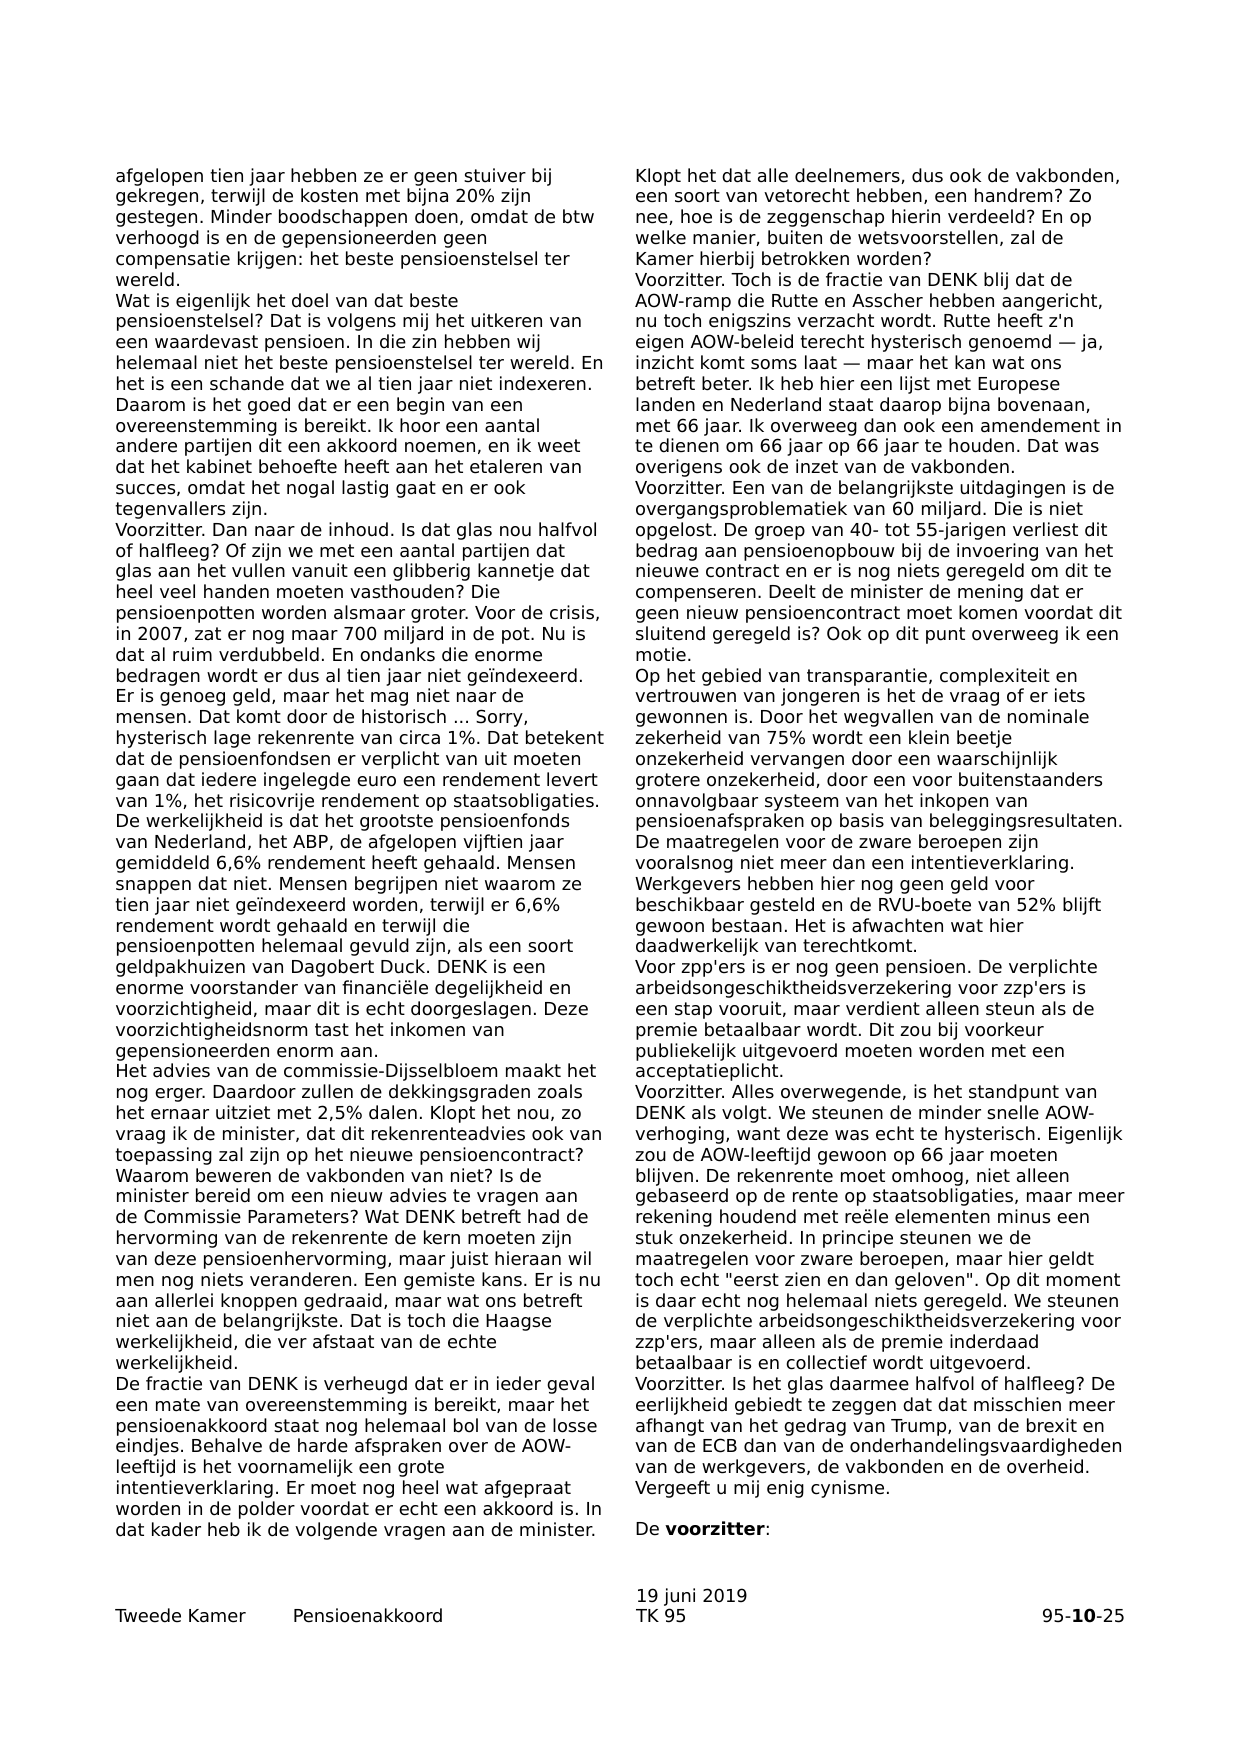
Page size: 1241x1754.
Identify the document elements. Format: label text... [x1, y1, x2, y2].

text De voorzitter: [635, 1519, 1125, 1539]
text Op het gebied van transparantie, complexiteit en vertrouwen van jongeren is het de vraag of er iets gewonnen is. Door het wegvallen van de nominale zekerheid van 75% wordt een klein beetje onzekerheid vervangen door een waarschijnlijk grotere onzekerheid, door een voor buitenstaanders onnavolgbaar systeem van het inkopen van pensioenafspraken op basis van beleggingsresultaten. [635, 665, 1125, 832]
text De fractie van DENK is verheugd dat er in ieder geval een mate van overeenstemming is bereikt, maar het pensioenakkoord staat nog helemaal bol van de losse eindjes. Behalve de harde afspraken over de AOW-leeftijd is het voornamelijk een grote intentieverklaring. Er moet nog heel wat afgepraat worden in de polder voordat er echt een akkoord is. In dat kader heb ik de volgende vragen aan de minister. [115, 1374, 605, 1540]
text afgelopen tien jaar hebben ze er geen stuiver bij gekregen, terwijl de kosten met bijna 20% zijn gestegen. Minder boodschappen doen, omdat de btw verhoogd is en de gepensioneerden geen compensatie krijgen: het beste pensioenstelsel ter wereld. [115, 165, 605, 290]
text Voorzitter. Is het glas daarmee halfvol of halfleeg? De eerlijkheid gebiedt te zeggen dat dat misschien meer afhangt van het gedrag van Trump, van de brexit en van de ECB dan van de onderhandelingsvaardigheden van de werkgevers, de vakbonden en de overheid. Vergeeft u mij enig cynisme. [635, 1374, 1125, 1499]
text Het advies van de commissie-Dijsselbloem maakt het nog erger. Daardoor zullen de dekkingsgraden zoals het ernaar uitziet met 2,5% dalen. Klopt het nou, zo vraag ik de minister, dat dit rekenrenteadvies ook van toepassing zal zijn op het nieuwe pensioencontract? Waarom beweren de vakbonden van niet? Is de minister bereid om een nieuw advies te vragen aan de Commissie Parameters? Wat DENK betreft had de hervorming van de rekenrente de kern moeten zijn van deze pensioenhervorming, maar juist hieraan wil men nog niets veranderen. Een gemiste kans. Er is nu aan allerlei knoppen gedraaid, maar wat ons betreft niet aan de belangrijkste. Dat is toch die Haagse werkelijkheid, die ver afstaat van de echte werkelijkheid. [115, 1061, 605, 1374]
text Wat is eigenlijk het doel van dat beste pensioenstelsel? Dat is volgens mij het uitkeren van een waardevast pensioen. In die zin hebben wij helemaal niet het beste pensioenstelsel ter wereld. En het is een schande dat we al tien jaar niet indexeren. Daarom is het goed dat er een begin van een overeenstemming is bereikt. Ik hoor een aantal andere partijen dit een akkoord noemen, en ik weet dat het kabinet behoefte heeft aan het etaleren van succes, omdat het nogal lastig gaat en er ook tegenvallers zijn. [115, 290, 605, 519]
text Voor zpp'ers is er nog geen pensioen. De verplichte arbeidsongeschiktheidsverzekering voor zzp'ers is een stap vooruit, maar verdient alleen steun als de premie betaalbaar wordt. Dit zou bij voorkeur publiekelijk uitgevoerd moeten worden met een acceptatieplicht. [635, 957, 1125, 1082]
text Klopt het dat alle deelnemers, dus ook de vakbonden, een soort van vetorecht hebben, een handrem? Zo nee, hoe is de zeggenschap hierin verdeeld? En op welke manier, buiten de wetsvoorstellen, zal de Kamer hierbij betrokken worden? [635, 165, 1125, 269]
text Voorzitter. Alles overwegende, is het standpunt van DENK als volgt. We steunen de minder snelle AOW-verhoging, want deze was echt te hysterisch. Eigenlijk zou de AOW-leeftijd gewoon op 66 jaar moeten blijven. De rekenrente moet omhoog, niet alleen gebaseerd op de rente op staatsobligaties, maar meer rekening houdend met reële elementen minus een stuk onzekerheid. In principe steunen we de maatregelen voor zware beroepen, maar hier geldt toch echt "eerst zien en dan geloven". Op dit moment is daar echt nog helemaal niets geregeld. We steunen de verplichte arbeidsongeschiktheidsverzekering voor zzp'ers, maar alleen als de premie inderdaad betaalbaar is en collectief wordt uitgevoerd. [635, 1082, 1125, 1374]
text Voorzitter. Een van de belangrijkste uitdagingen is de overgangsproblematiek van 60 miljard. Die is niet opgelost. De groep van 40- tot 55-jarigen verliest dit bedrag aan pensioenopbouw bij de invoering van het nieuwe contract en er is nog niets geregeld om dit te compenseren. Deelt de minister de mening dat er geen nieuw pensioencontract moet komen voordat dit sluitend geregeld is? Ook op dit punt overweeg ik een motie. [635, 478, 1125, 665]
text De maatregelen voor de zware beroepen zijn vooralsnog niet meer dan een intentieverklaring. Werkgevers hebben hier nog geen geld voor beschikbaar gesteld en de RVU-boete van 52% blijft gewoon bestaan. Het is afwachten wat hier daadwerkelijk van terechtkomt. [635, 832, 1125, 957]
text Voorzitter. Toch is de fractie van DENK blij dat de AOW-ramp die Rutte en Asscher hebben aangericht, nu toch enigszins verzacht wordt. Rutte heeft z'n eigen AOW-beleid terecht hysterisch genoemd — ja, inzicht komt soms laat — maar het kan wat ons betreft beter. Ik heb hier een lijst met Europese landen en Nederland staat daarop bijna bovenaan, met 66 jaar. Ik overweeg dan ook een amendement in te dienen om 66 jaar op 66 jaar te houden. Dat was overigens ook de inzet van de vakbonden. [635, 269, 1125, 478]
text Voorzitter. Dan naar de inhoud. Is dat glas nou halfvol of halfleeg? Of zijn we met een aantal partijen dat glas aan het vullen vanuit een glibberig kannetje dat heel veel handen moeten vasthouden? Die pensioenpotten worden alsmaar groter. Voor de crisis, in 2007, zat er nog maar 700 miljard in de pot. Nu is dat al ruim verdubbeld. En ondanks die enorme bedragen wordt er dus al tien jaar niet geïndexeerd. Er is genoeg geld, maar het mag niet naar de mensen. Dat komt door de historisch ... Sorry, hysterisch lage rekenrente van circa 1%. Dat betekent dat de pensioenfondsen er verplicht van uit moeten gaan dat iedere ingelegde euro een rendement levert van 1%, het risicovrije rendement op staatsobligaties. De werkelijkheid is dat het grootste pensioenfonds van Nederland, het ABP, de afgelopen vijftien jaar gemiddeld 6,6% rendement heeft gehaald. Mensen snappen dat niet. Mensen begrijpen niet waarom ze tien jaar niet geïndexeerd worden, terwijl er 6,6% rendement wordt gehaald en terwijl die pensioenpotten helemaal gevuld zijn, als een soort geldpakhuizen van Dagobert Duck. DENK is een enorme voorstander van financiële degelijkheid en voorzichtigheid, maar dit is echt doorgeslagen. Deze voorzichtigheidsnorm tast het inkomen van gepensioneerden enorm aan. [115, 519, 605, 1061]
